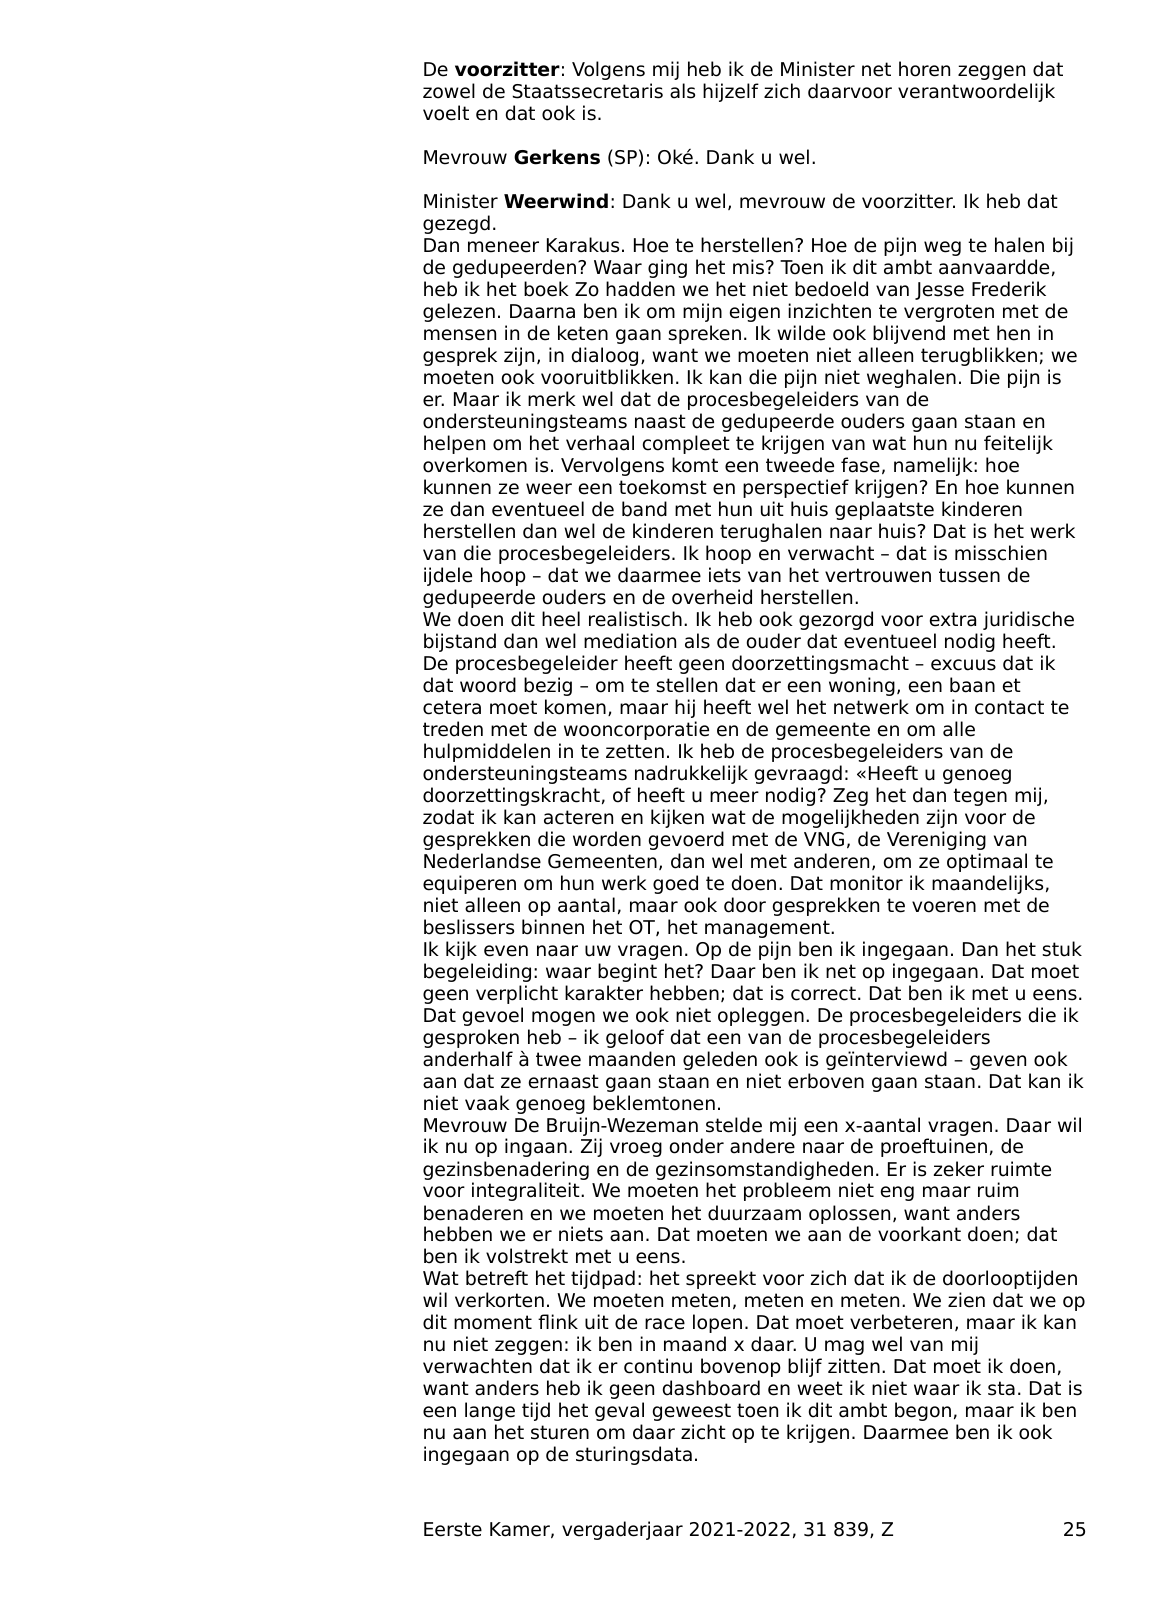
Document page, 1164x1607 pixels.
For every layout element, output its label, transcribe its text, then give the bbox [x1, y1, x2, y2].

text De voorzitter: Volgens mij heb ik de Minister net horen zeggen dat zowel de Staatssecretaris als hijzelf zich daarvoor verantwoordelijk voelt en dat ook is. [422, 59, 1087, 125]
text Ik kijk even naar uw vragen. Op de pijn ben ik ingegaan. Dan het stuk begeleiding: waar begint het? Daar ben ik net op ingegaan. Dat moet geen verplicht karakter hebben; dat is correct. Dat ben ik met u eens. Dat gevoel mogen we ook niet opleggen. De procesbegeleiders die ik gesproken heb – ik geloof dat een van de procesbegeleiders anderhalf à twee maanden geleden ook is geïnterviewd – geven ook aan dat ze ernaast gaan staan en niet erboven gaan staan. Dat kan ik niet vaak genoeg beklemtonen. [422, 939, 1087, 1114]
text We doen dit heel realistisch. Ik heb ook gezorgd voor extra juridische bijstand dan wel mediation als de ouder dat eventueel nodig heeft. De procesbegeleider heeft geen doorzettingsmacht – excuus dat ik dat woord bezig – om te stellen dat er een woning, een baan et cetera moet komen, maar hij heeft wel het netwerk om in contact te treden met de wooncorporatie en de gemeente en om alle hulpmiddelen in te zetten. Ik heb de procesbegeleiders van de ondersteuningsteams nadrukkelijk gevraagd: «Heeft u genoeg doorzettingskracht, of heeft u meer nodig? Zeg het dan tegen mij, zodat ik kan acteren en kijken wat de mogelijkheden zijn voor de gesprekken die worden gevoerd met de VNG, de Vereniging van Nederlandse Gemeenten, dan wel met anderen, om ze optimaal te equiperen om hun werk goed te doen. Dat monitor ik maandelijks, niet alleen op aantal, maar ook door gesprekken te voeren met de beslissers binnen het OT, het management. [422, 609, 1087, 939]
text Dan meneer Karakus. Hoe te herstellen? Hoe de pijn weg te halen bij de gedupeerden? Waar ging het mis? Toen ik dit ambt aanvaardde, heb ik het boek Zo hadden we het niet bedoeld van Jesse Frederik gelezen. Daarna ben ik om mijn eigen inzichten te vergroten met de mensen in de keten gaan spreken. Ik wilde ook blijvend met hen in gesprek zijn, in dialoog, want we moeten niet alleen terugblikken; we moeten ook vooruitblikken. Ik kan die pijn niet weghalen. Die pijn is er. Maar ik merk wel dat de procesbegeleiders van de ondersteuningsteams naast de gedupeerde ouders gaan staan en helpen om het verhaal compleet te krijgen van wat hun nu feitelijk overkomen is. Vervolgens komt een tweede fase, namelijk: hoe kunnen ze weer een toekomst en perspectief krijgen? En hoe kunnen ze dan eventueel de band met hun uit huis geplaatste kinderen herstellen dan wel de kinderen terughalen naar huis? Dat is het werk van die procesbegeleiders. Ik hoop en verwacht – dat is misschien ijdele hoop – dat we daarmee iets van het vertrouwen tussen de gedupeerde ouders en de overheid herstellen. [422, 235, 1087, 609]
text Mevrouw Gerkens (SP): Oké. Dank u wel. [422, 147, 1087, 169]
text Minister Weerwind: Dank u wel, mevrouw de voorzitter. Ik heb dat gezegd. [422, 191, 1087, 235]
text Wat betreft het tijdpad: het spreekt voor zich dat ik de doorlooptijden wil verkorten. We moeten meten, meten en meten. We zien dat we op dit moment flink uit de race lopen. Dat moet verbeteren, maar ik kan nu niet zeggen: ik ben in maand x daar. U mag wel van mij verwachten dat ik er continu bovenop blijf zitten. Dat moet ik doen, want anders heb ik geen dashboard en weet ik niet waar ik sta. Dat is een lange tijd het geval geweest toen ik dit ambt begon, maar ik ben nu aan het sturen om daar zicht op te krijgen. Daarmee ben ik ook ingegaan op de sturingsdata. [422, 1268, 1087, 1466]
text Mevrouw De Bruijn-Wezeman stelde mij een x-aantal vragen. Daar wil ik nu op ingaan. Zij vroeg onder andere naar de proeftuinen, de gezinsbenadering en de gezinsomstandigheden. Er is zeker ruimte voor integraliteit. We moeten het probleem niet eng maar ruim benaderen en we moeten het duurzaam oplossen, want anders hebben we er niets aan. Dat moeten we aan de voorkant doen; dat ben ik volstrekt met u eens. [422, 1114, 1087, 1268]
